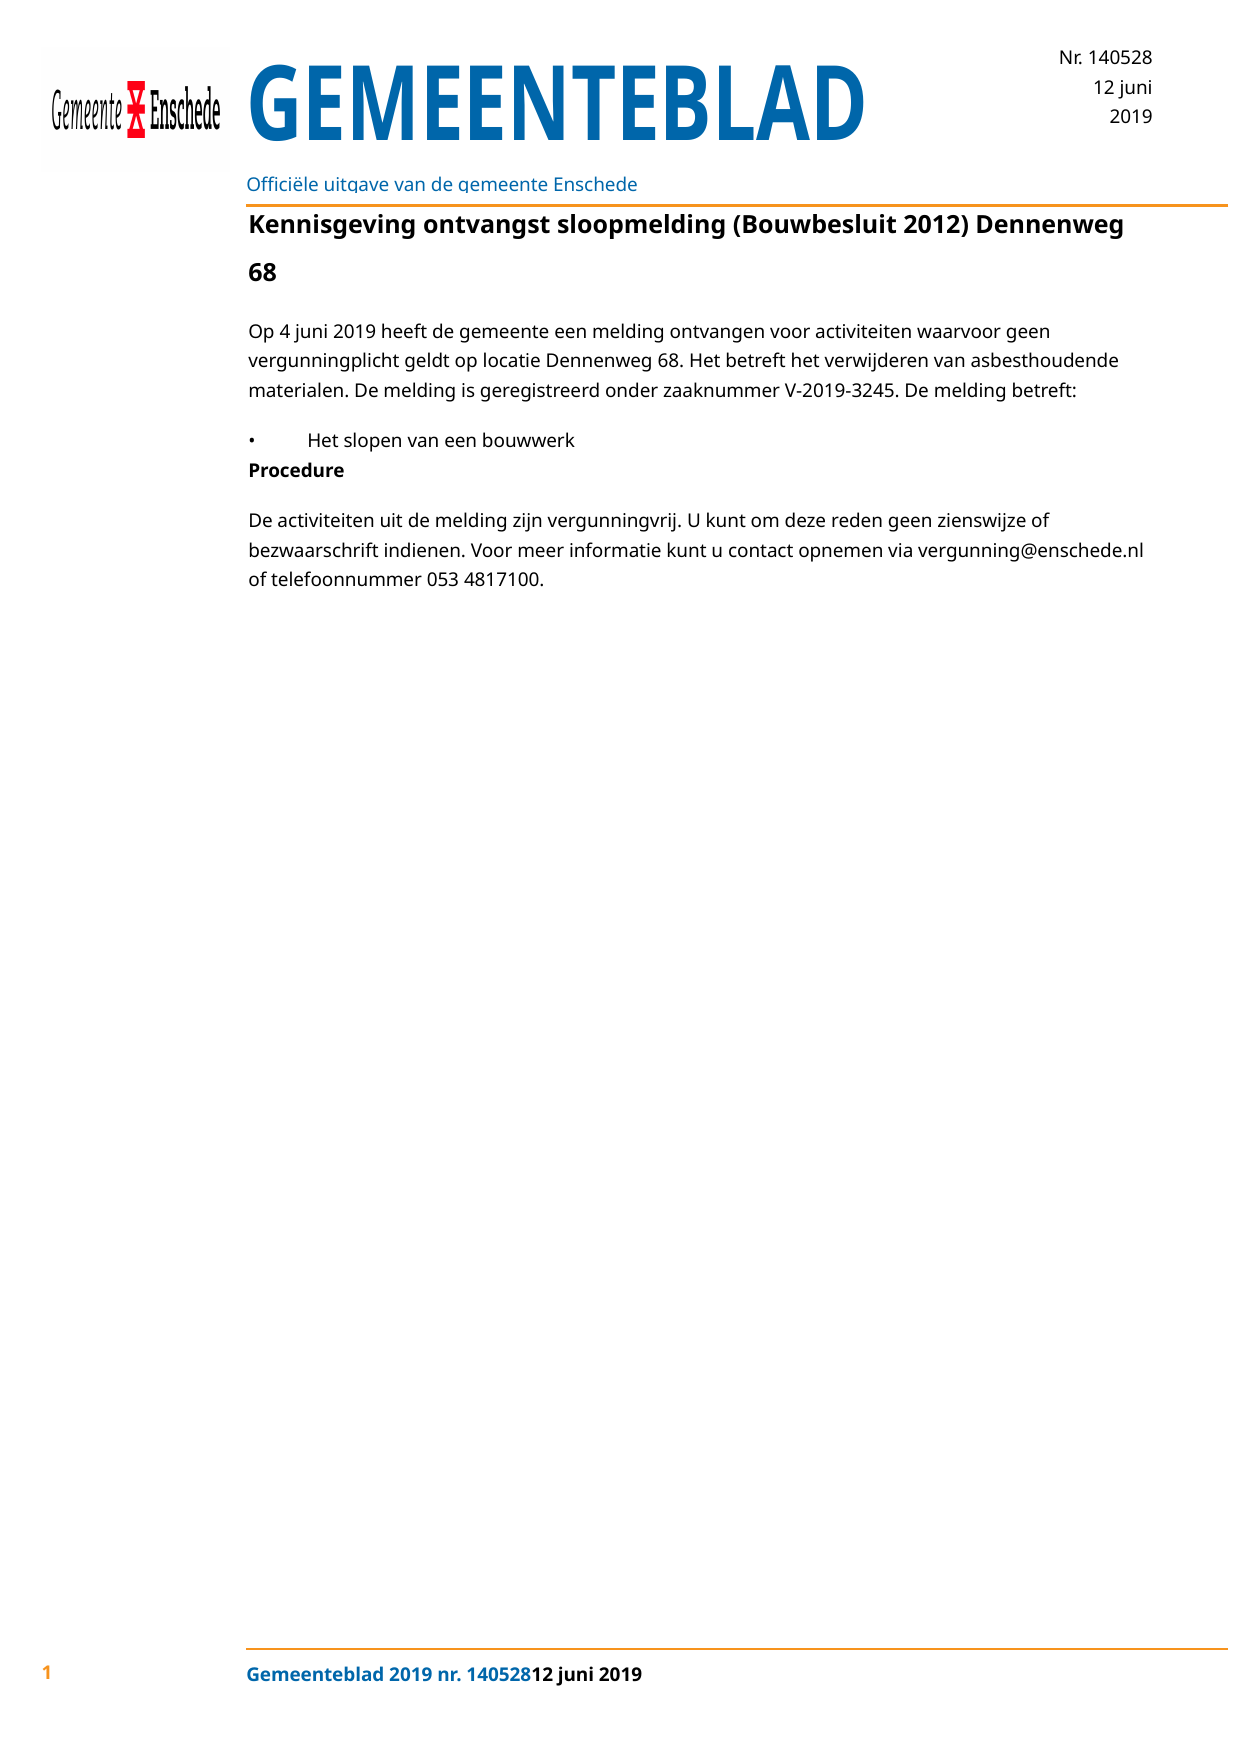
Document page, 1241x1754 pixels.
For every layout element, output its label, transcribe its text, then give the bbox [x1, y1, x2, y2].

text Op 4 juni 2019 heeft de gemeente een melding ontvangen voor activiteiten waarvoor geen vergunningplicht geldt op locatie Dennenweg 68. Het betreft het verwijderen van asbesthoudende materialen. De melding is geregistreerd onder zaaknummer V-2019-3245. De melding betreft: [248, 318, 1152, 403]
picture [41, 47, 231, 172]
text Kennisgeving ontvangst sloopmelding (Bouwbesluit 2012) Dennenweg 68 [248, 207, 1152, 288]
text Procedure [248, 457, 1152, 483]
list Het slopen van een bouwwerk [248, 427, 1152, 453]
text De activiteiten uit de melding zijn vergunningvrij. U kunt om deze reden geen zienswijze of bezwaarschrift indienen. Voor meer informatie kunt u contact opnemen via vergunning@enschede.nl of telefoonnummer 053 4817100. [248, 507, 1152, 592]
